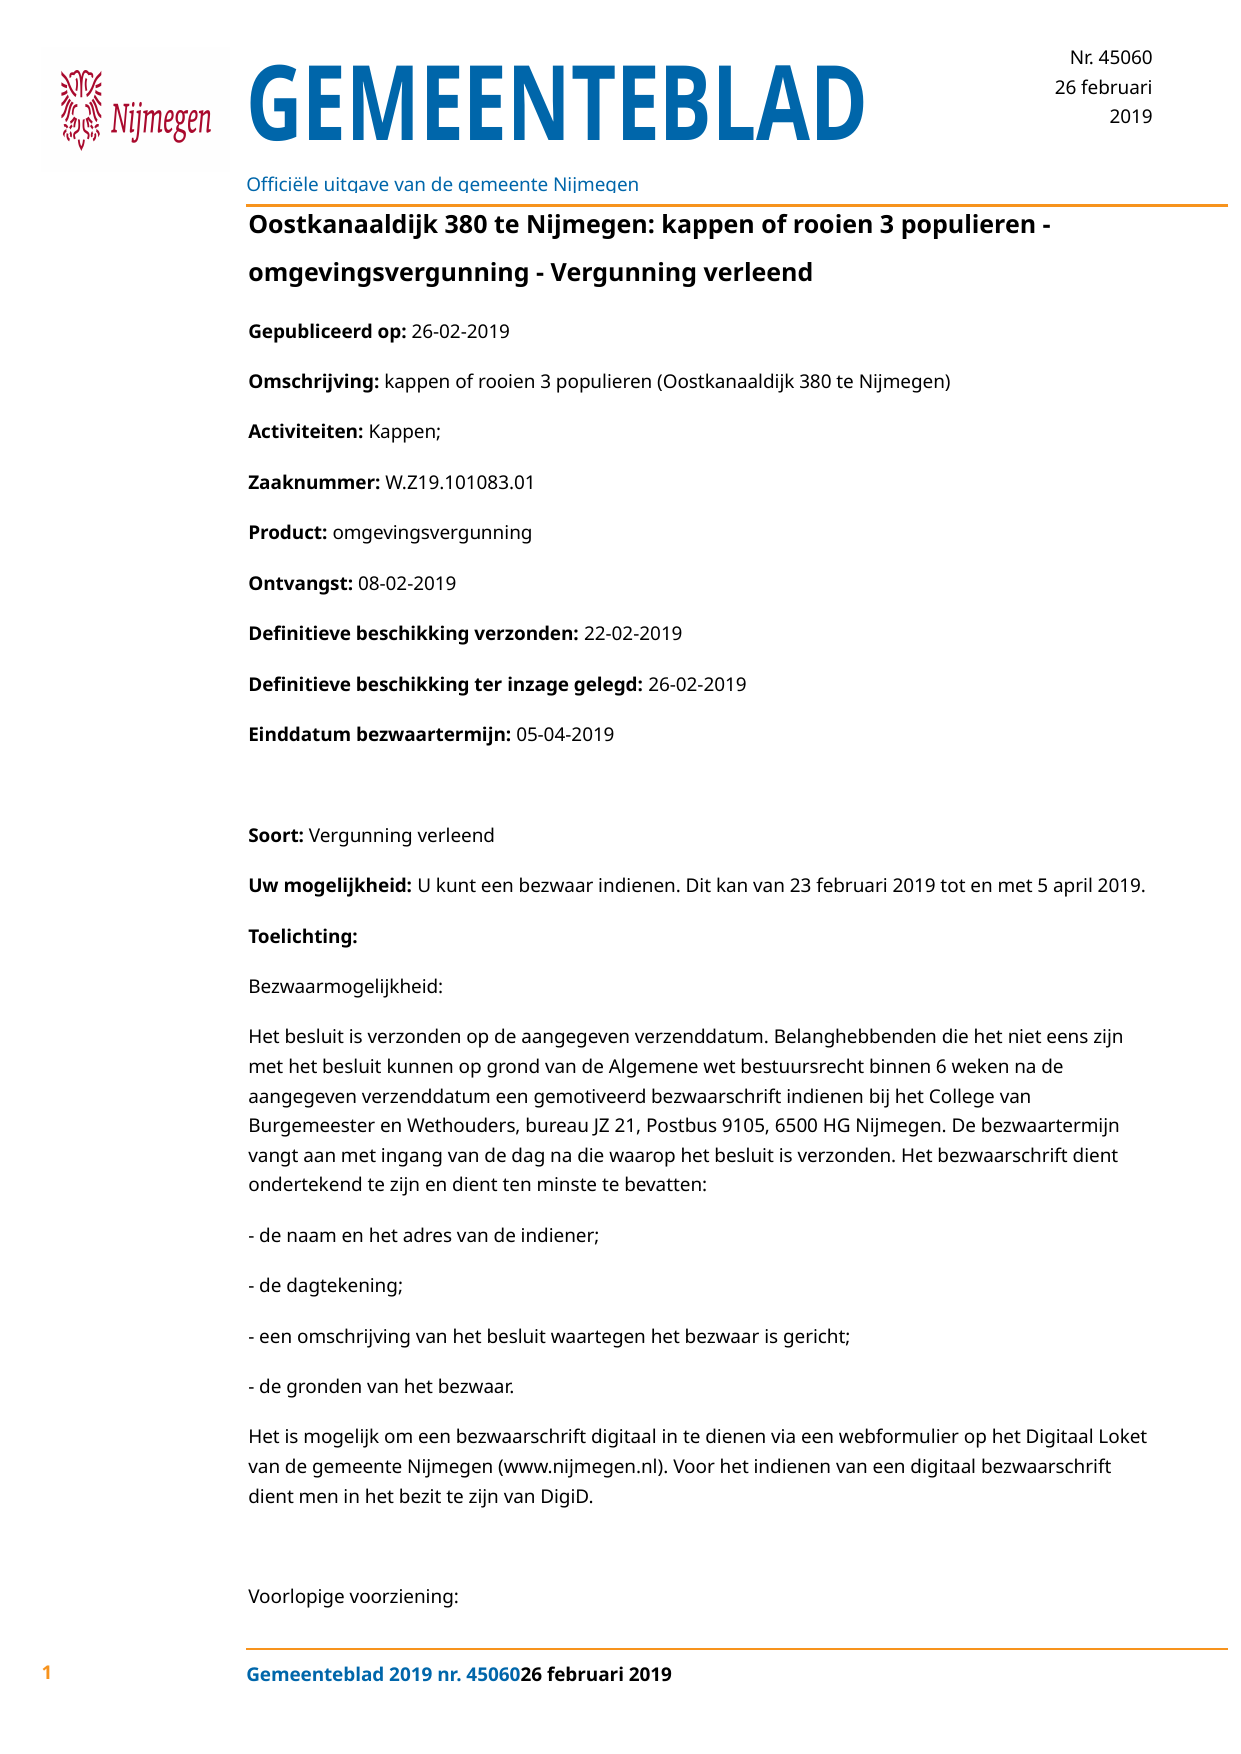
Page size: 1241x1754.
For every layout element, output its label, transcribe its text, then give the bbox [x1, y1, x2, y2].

text Einddatum bezwaartermijn: 05-04-2019 [248, 721, 1152, 747]
text Omschrijving: kappen of rooien 3 populieren (Oostkanaaldijk 380 te Nijmegen) [248, 368, 1152, 394]
text Definitieve beschikking ter inzage gelegd: 26-02-2019 [248, 671, 1152, 697]
text Soort: Vergunning verleend [248, 822, 1152, 848]
text Ontvangst: 08-02-2019 [248, 570, 1152, 596]
text - de naam en het adres van de indiener; [248, 1222, 1152, 1248]
text Het is mogelijk om een bezwaarschrift digitaal in te dienen via een webformulier op het Digitaal Loket van de gemeente Nijmegen (www.nijmegen.nl). Voor het indienen van een digitaal bezwaarschrift dient men in het bezit te zijn van DigiD. [248, 1424, 1152, 1509]
text - de dagtekening; [248, 1272, 1152, 1298]
text Bezwaarmogelijkheid: [248, 973, 1152, 999]
text - een omschrijving van het besluit waartegen het bezwaar is gericht; [248, 1323, 1152, 1349]
text Gepubliceerd op: 26-02-2019 [248, 318, 1152, 344]
text Activiteiten: Kappen; [248, 419, 1152, 444]
picture [41, 47, 231, 172]
text Oostkanaaldijk 380 te Nijmegen: kappen of rooien 3 populieren - omgevingsvergunning - Vergunning verleend [248, 207, 1152, 288]
text Voorlopige voorziening: [248, 1584, 1152, 1609]
text Zaaknummer: W.Z19.101083.01 [248, 469, 1152, 495]
text Product: omgevingsvergunning [248, 519, 1152, 545]
text Definitieve beschikking verzonden: 22-02-2019 [248, 620, 1152, 646]
text Het besluit is verzonden op de aangegeven verzenddatum. Belanghebbenden die het niet eens zijn met het besluit kunnen op grond van de Algemene wet bestuursrecht binnen 6 weken na de aangegeven verzenddatum een gemotiveerd bezwaarschrift indienen bij het College van Burgemeester en Wethouders, bureau JZ 21, Postbus 9105, 6500 HG Nijmegen. De bezwaartermijn vangt aan met ingang van de dag na die waarop het besluit is verzonden. Het bezwaarschrift dient ondertekend te zijn en dient ten minste te bevatten: [248, 1024, 1152, 1197]
text Uw mogelijkheid: U kunt een bezwaar indienen. Dit kan van 23 februari 2019 tot en met 5 april 2019. [248, 872, 1152, 898]
text Toelichting: [248, 923, 1152, 949]
text - de gronden van het bezwaar. [248, 1373, 1152, 1399]
